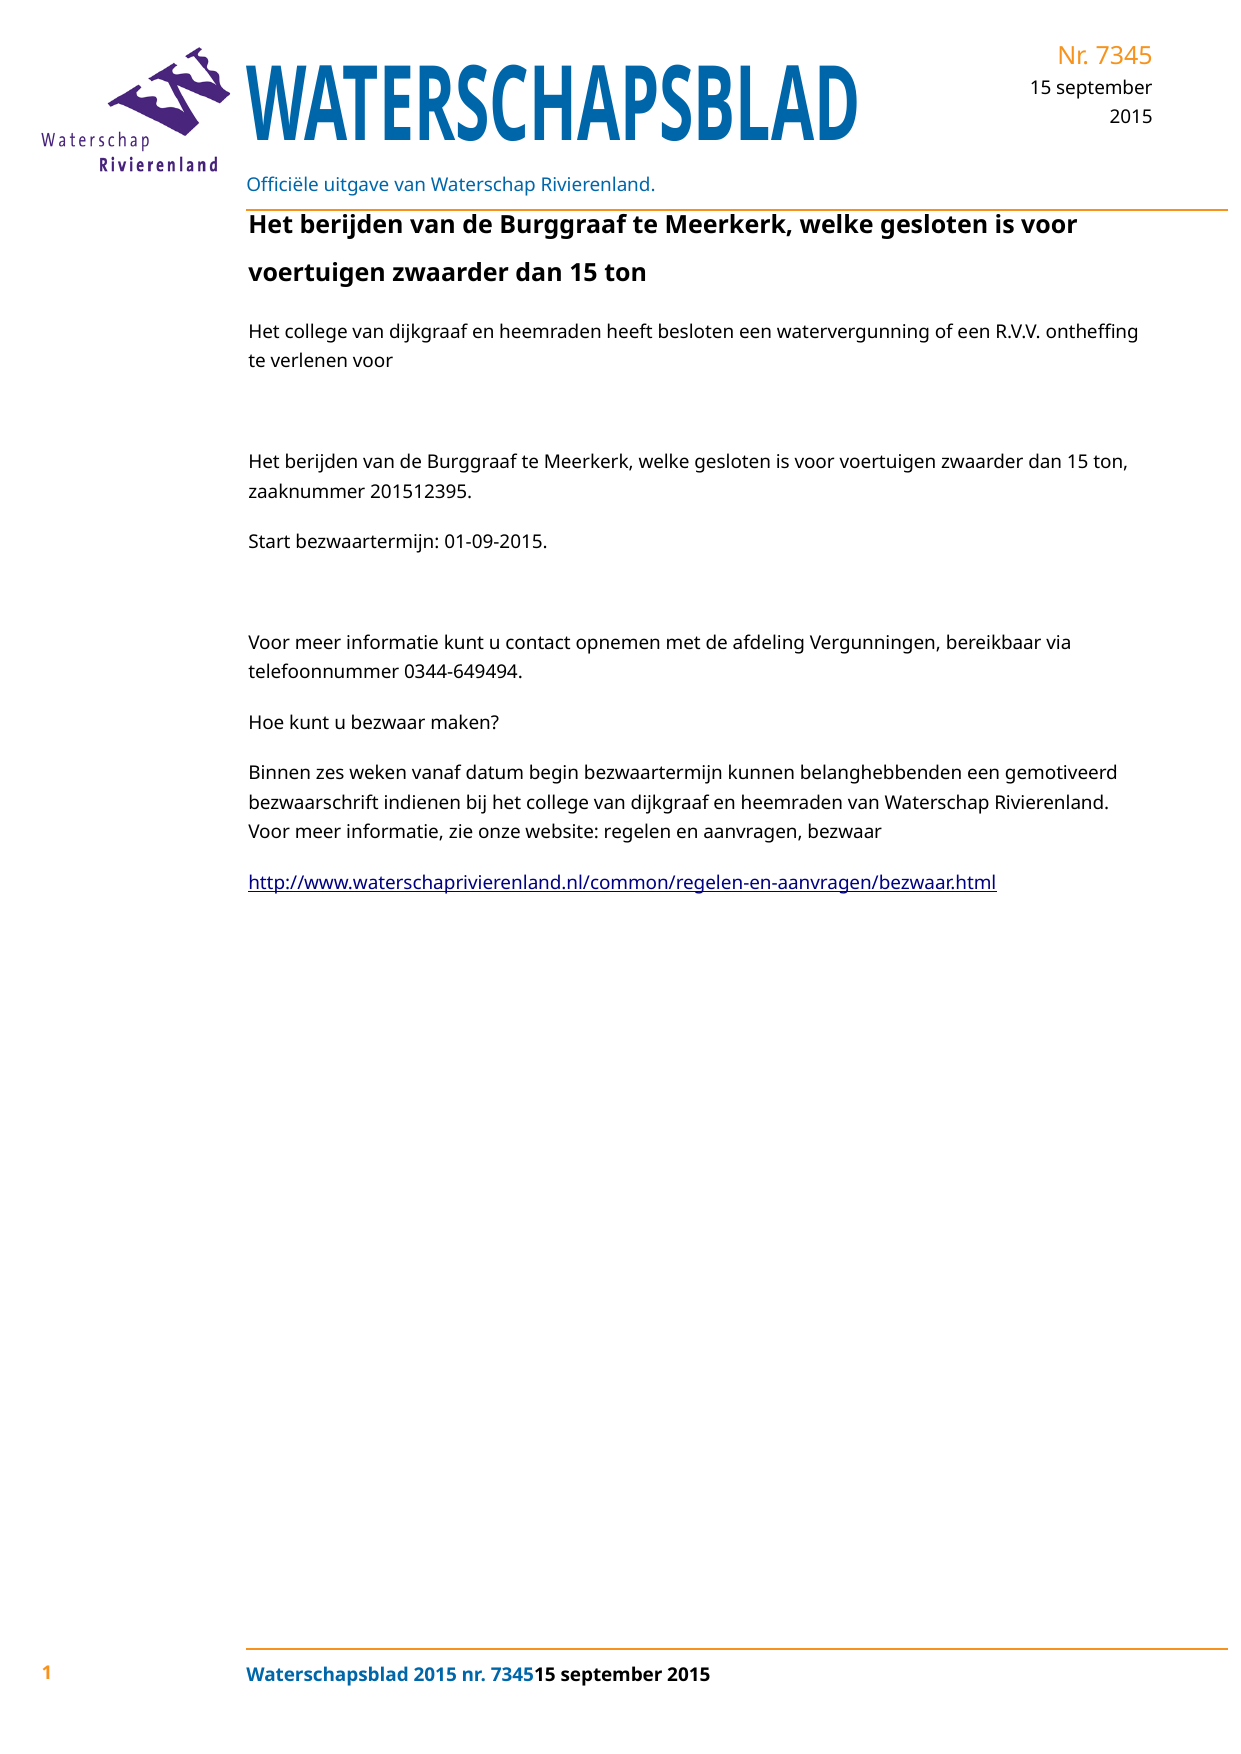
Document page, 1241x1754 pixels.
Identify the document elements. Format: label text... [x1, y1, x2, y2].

text Binnen zes weken vanaf datum begin bezwaartermijn kunnen belanghebbenden een gemotiveerd bezwaarschrift indienen bij het college van dijkgraaf en heemraden van Waterschap Rivierenland. Voor meer informatie, zie onze website: regelen en aanvragen, bezwaar [248, 759, 1152, 844]
text Start bezwaartermijn: 01-09-2015. [248, 528, 1152, 554]
text Voor meer informatie kunt u contact opnemen met de afdeling Vergunningen, bereikbaar via telefoonnummer 0344-649494. [248, 629, 1152, 684]
text http://www.waterschaprivierenland.nl/common/regelen-en-aanvragen/bezwaar.html [248, 869, 1152, 895]
text Hoe kunt u bezwaar maken? [248, 709, 1152, 735]
picture [41, 47, 231, 172]
text Het berijden van de Burggraaf te Meerkerk, welke gesloten is voor voertuigen zwaarder dan 15 ton, zaaknummer 201512395. [248, 448, 1152, 504]
text Het berijden van de Burggraaf te Meerkerk, welke gesloten is voor voertuigen zwaarder dan 15 ton [248, 211, 1152, 288]
text Het college van dijkgraaf en heemraden heeft besloten een watervergunning of een R.V.V. ontheffing te verlenen voor [248, 318, 1152, 373]
